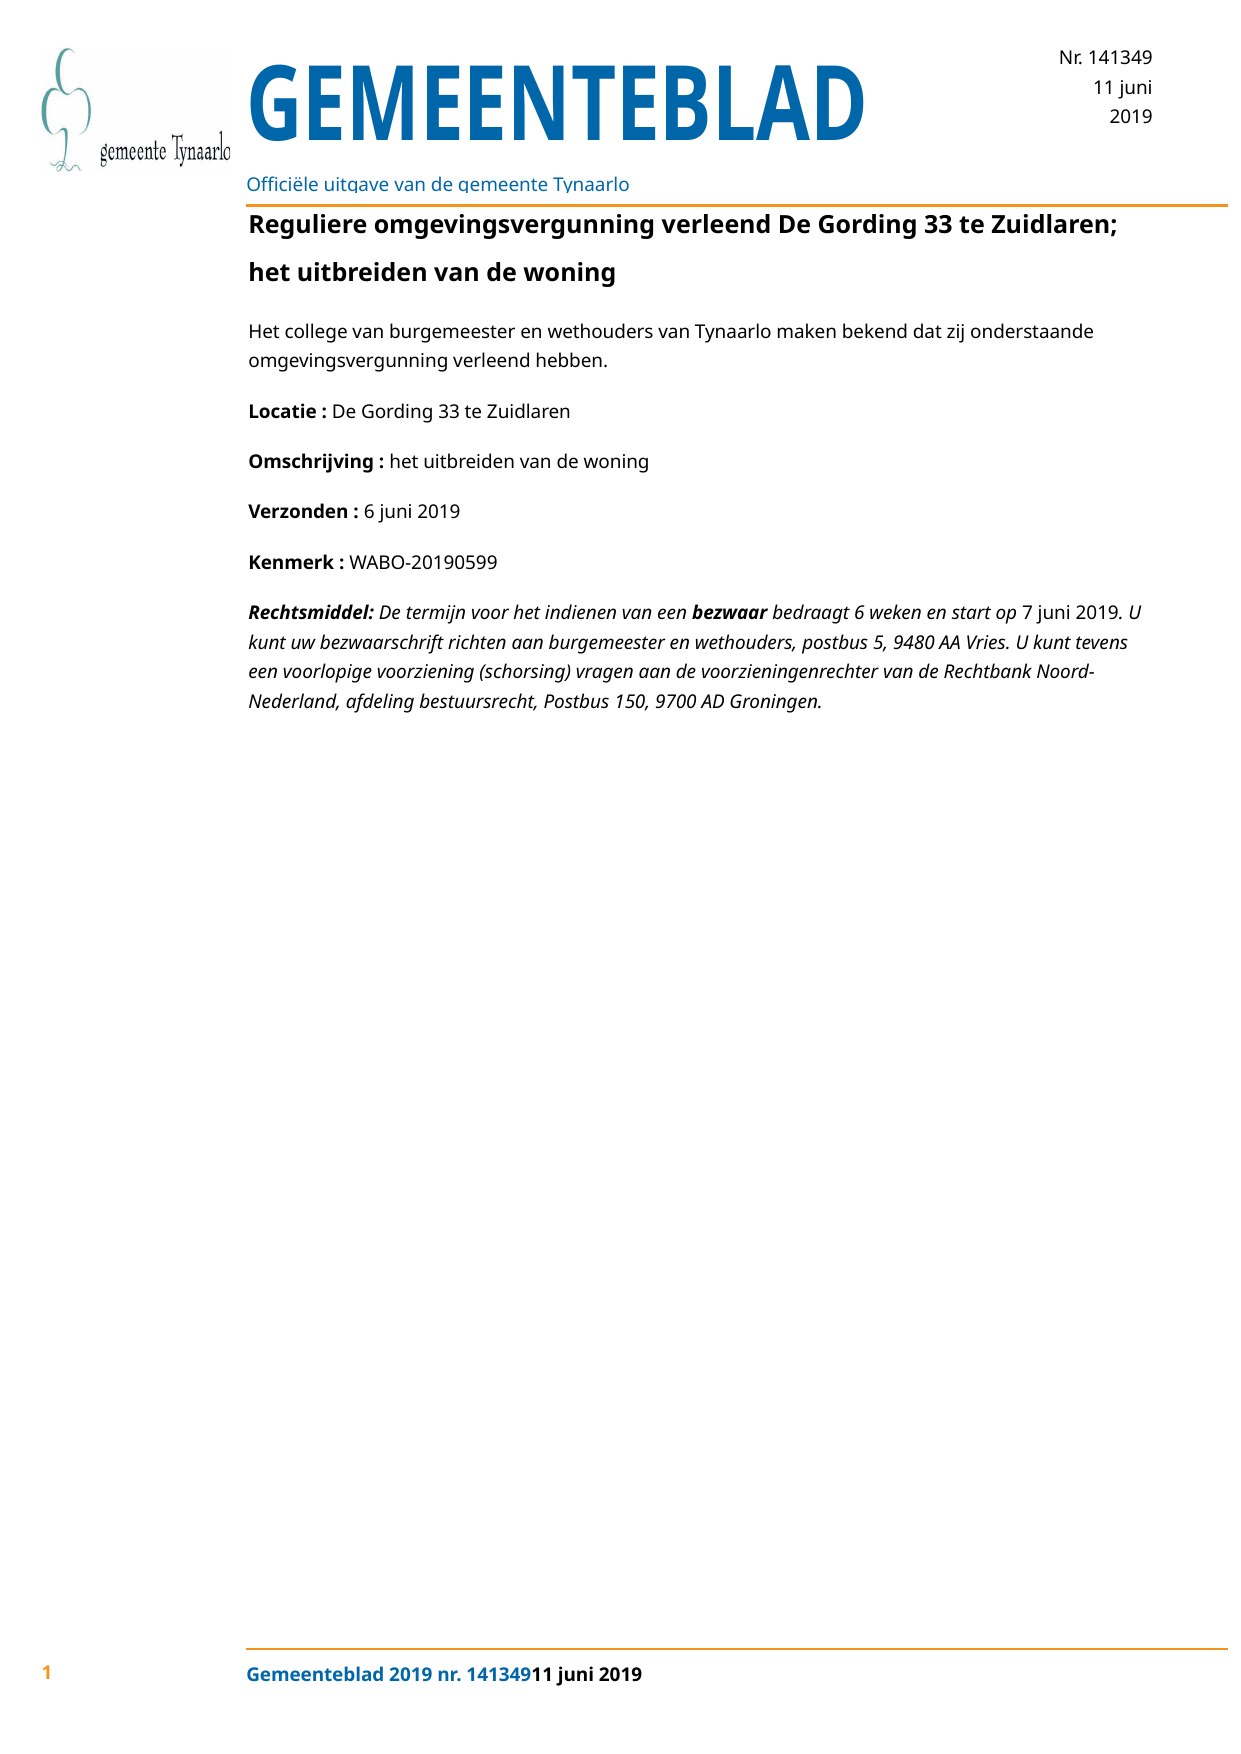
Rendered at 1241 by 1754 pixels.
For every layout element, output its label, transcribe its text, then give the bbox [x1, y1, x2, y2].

picture [41, 47, 231, 172]
text Rechtsmiddel: De termijn voor het indienen van een bezwaar bedraagt 6 weken en start op 7 juni 2019. U kunt uw bezwaarschrift richten aan burgemeester en wethouders, postbus 5, 9480 AA Vries. U kunt tevens een voorlopige voorziening (schorsing) vragen aan de voorzieningenrechter van de Rechtbank Noord-Nederland, afdeling bestuursrecht, Postbus 150, 9700 AD Groningen. [248, 599, 1152, 714]
text Reguliere omgevingsvergunning verleend De Gording 33 te Zuidlaren; het uitbreiden van de woning [248, 207, 1152, 288]
text Verzonden : 6 juni 2019 [248, 499, 1152, 524]
text Locatie : De Gording 33 te Zuidlaren [248, 398, 1152, 424]
text Het college van burgemeester en wethouders van Tynaarlo maken bekend dat zij onderstaande omgevingsvergunning verleend hebben. [248, 318, 1152, 373]
text Kenmerk : WABO-20190599 [248, 549, 1152, 575]
text Omschrijving : het uitbreiden van de woning [248, 448, 1152, 474]
